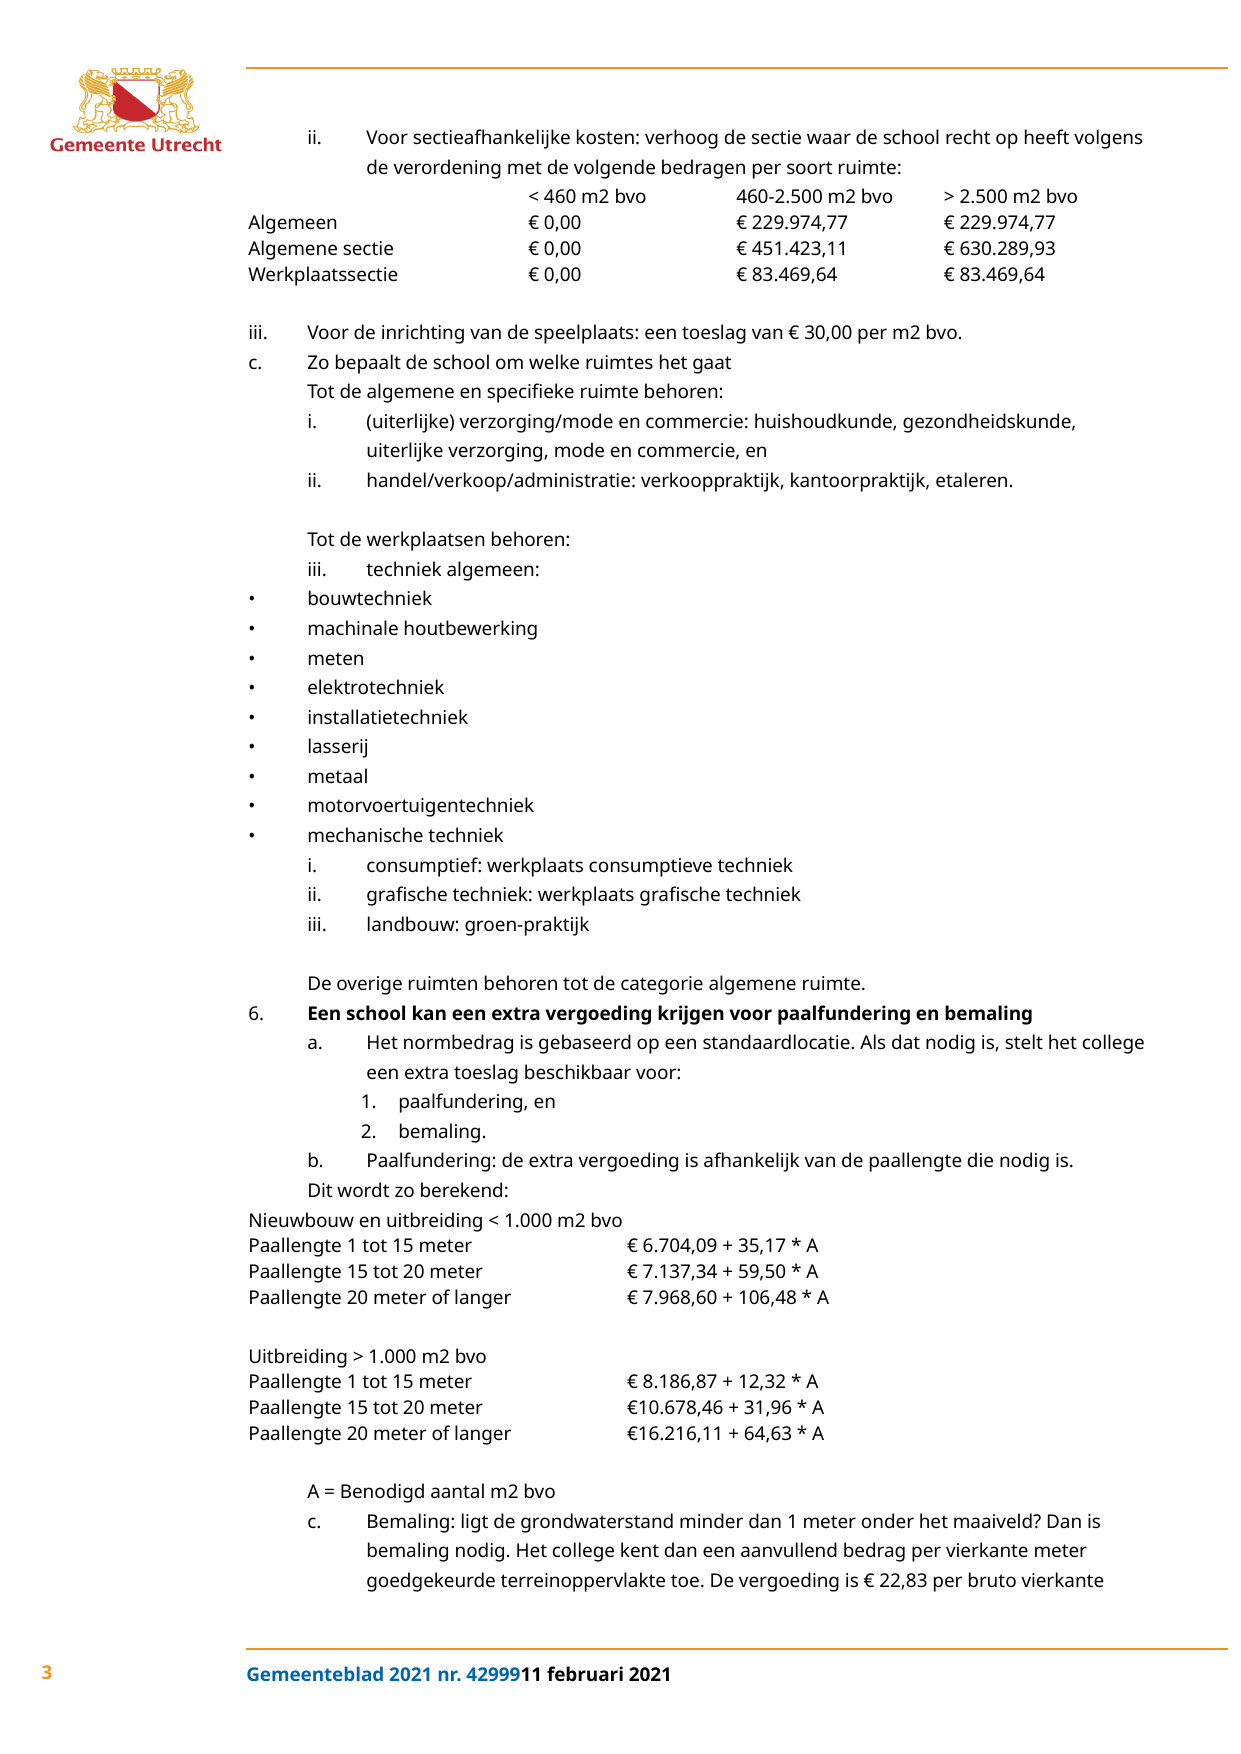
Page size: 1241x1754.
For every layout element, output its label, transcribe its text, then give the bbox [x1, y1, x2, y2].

list Paalfundering: de extra vergoeding is afhankelijk van de paallengte die nodig is. [307, 1148, 1152, 1173]
list handel/verkoop/administratie: verkooppraktijk, kantoorpraktijk, etaleren. [307, 467, 1152, 493]
picture [41, 47, 231, 172]
table_header > 2.500 m2 bvo [944, 184, 1152, 209]
list Tot de algemene en specifieke ruimte behoren: [248, 378, 1152, 404]
list consumptief: werkplaats consumptieve techniek [307, 852, 1152, 878]
list bouwtechniek [248, 586, 1152, 611]
list machinale houtbewerking [248, 615, 1152, 641]
table_cell € 229.974,77 [736, 209, 944, 235]
table_cell Werkplaatssectie [248, 261, 528, 287]
table_cell Paallengte 1 tot 15 meter [248, 1369, 627, 1394]
table_cell Algemeen [248, 209, 528, 235]
list techniek algemeen: [307, 556, 1152, 582]
list Tot de werkplaatsen behoren: [248, 526, 1152, 552]
list bemaling. [361, 1118, 1152, 1144]
table_header Uitbreiding > 1.000 m2 bvo [248, 1343, 1152, 1368]
list (uiterlijke) verzorging/mode en commercie: huishoudkunde, gezondheidskunde, uiterlijke verzorging, mode en commercie, en [307, 408, 1152, 463]
list Bemaling: ligt de grondwaterstand minder dan 1 meter onder het maaiveld? Dan is bemaling nodig. Het college kent dan een aanvullend bedrag per vierkante meter goedgekeurde terreinoppervlakte toe. De vergoeding is € 22,83 per bruto vierkante [307, 1508, 1152, 1593]
list grafische techniek: werkplaats grafische techniek [307, 881, 1152, 907]
list Dit wordt zo berekend: [248, 1177, 1152, 1203]
table_cell Algemene sectie [248, 235, 528, 261]
list De overige ruimten behoren tot de categorie algemene ruimte. [248, 970, 1152, 996]
table_cell € 0,00 [528, 209, 736, 235]
list Voor sectieafhankelijke kosten: verhoog de sectie waar de school recht op heeft volgens de verordening met de volgende bedragen per soort ruimte: [307, 124, 1152, 180]
table_cell Paallengte 15 tot 20 meter [248, 1394, 627, 1420]
table_cell € 83.469,64 [736, 261, 944, 287]
table_cell € 451.423,11 [736, 235, 944, 261]
list Het normbedrag is gebaseerd op een standaardlocatie. Als dat nodig is, stelt het college een extra toeslag beschikbaar voor: [307, 1029, 1152, 1085]
table_cell € 83.469,64 [944, 261, 1152, 287]
table_header [248, 184, 528, 209]
table_header 460-2.500 m2 bvo [736, 184, 944, 209]
table_header < 460 m2 bvo [528, 184, 736, 209]
table_cell € 7.137,34 + 59,50 * A [627, 1259, 1152, 1284]
list paalfundering, en [361, 1088, 1152, 1114]
table_cell Paallengte 20 meter of langer [248, 1284, 627, 1310]
table_cell € 0,00 [528, 261, 736, 287]
table_cell € 630.289,93 [944, 235, 1152, 261]
list Zo bepaalt de school om welke ruimtes het gaat [248, 349, 1152, 375]
list Een school kan een extra vergoeding krijgen voor paalfundering en bemaling [248, 1000, 1152, 1026]
list A = Benodigd aantal m2 bvo [248, 1478, 1152, 1504]
table_cell € 7.968,60 + 106,48 * A [627, 1284, 1152, 1310]
table_cell Paallengte 20 meter of langer [248, 1420, 627, 1446]
table_cell € 8.186,87 + 12,32 * A [627, 1369, 1152, 1394]
table_cell €16.216,11 + 64,63 * A [627, 1420, 1152, 1446]
list motorvoertuigentechniek [248, 793, 1152, 818]
list Voor de inrichting van de speelplaats: een toeslag van € 30,00 per m2 bvo. [248, 319, 1152, 345]
table_cell € 229.974,77 [944, 209, 1152, 235]
table_cell Paallengte 1 tot 15 meter [248, 1233, 627, 1258]
table_cell €10.678,46 + 31,96 * A [627, 1394, 1152, 1420]
list metaal [248, 763, 1152, 789]
list mechanische techniek [248, 822, 1152, 848]
table_cell € 6.704,09 + 35,17 * A [627, 1233, 1152, 1258]
list meten [248, 645, 1152, 671]
table_cell € 0,00 [528, 235, 736, 261]
list elektrotechniek [248, 674, 1152, 700]
list landbouw: groen-praktijk [307, 911, 1152, 937]
table_cell Paallengte 15 tot 20 meter [248, 1259, 627, 1284]
table_header Nieuwbouw en uitbreiding < 1.000 m2 bvo [248, 1207, 1152, 1233]
list installatietechniek [248, 704, 1152, 730]
list lasserij [248, 733, 1152, 759]
